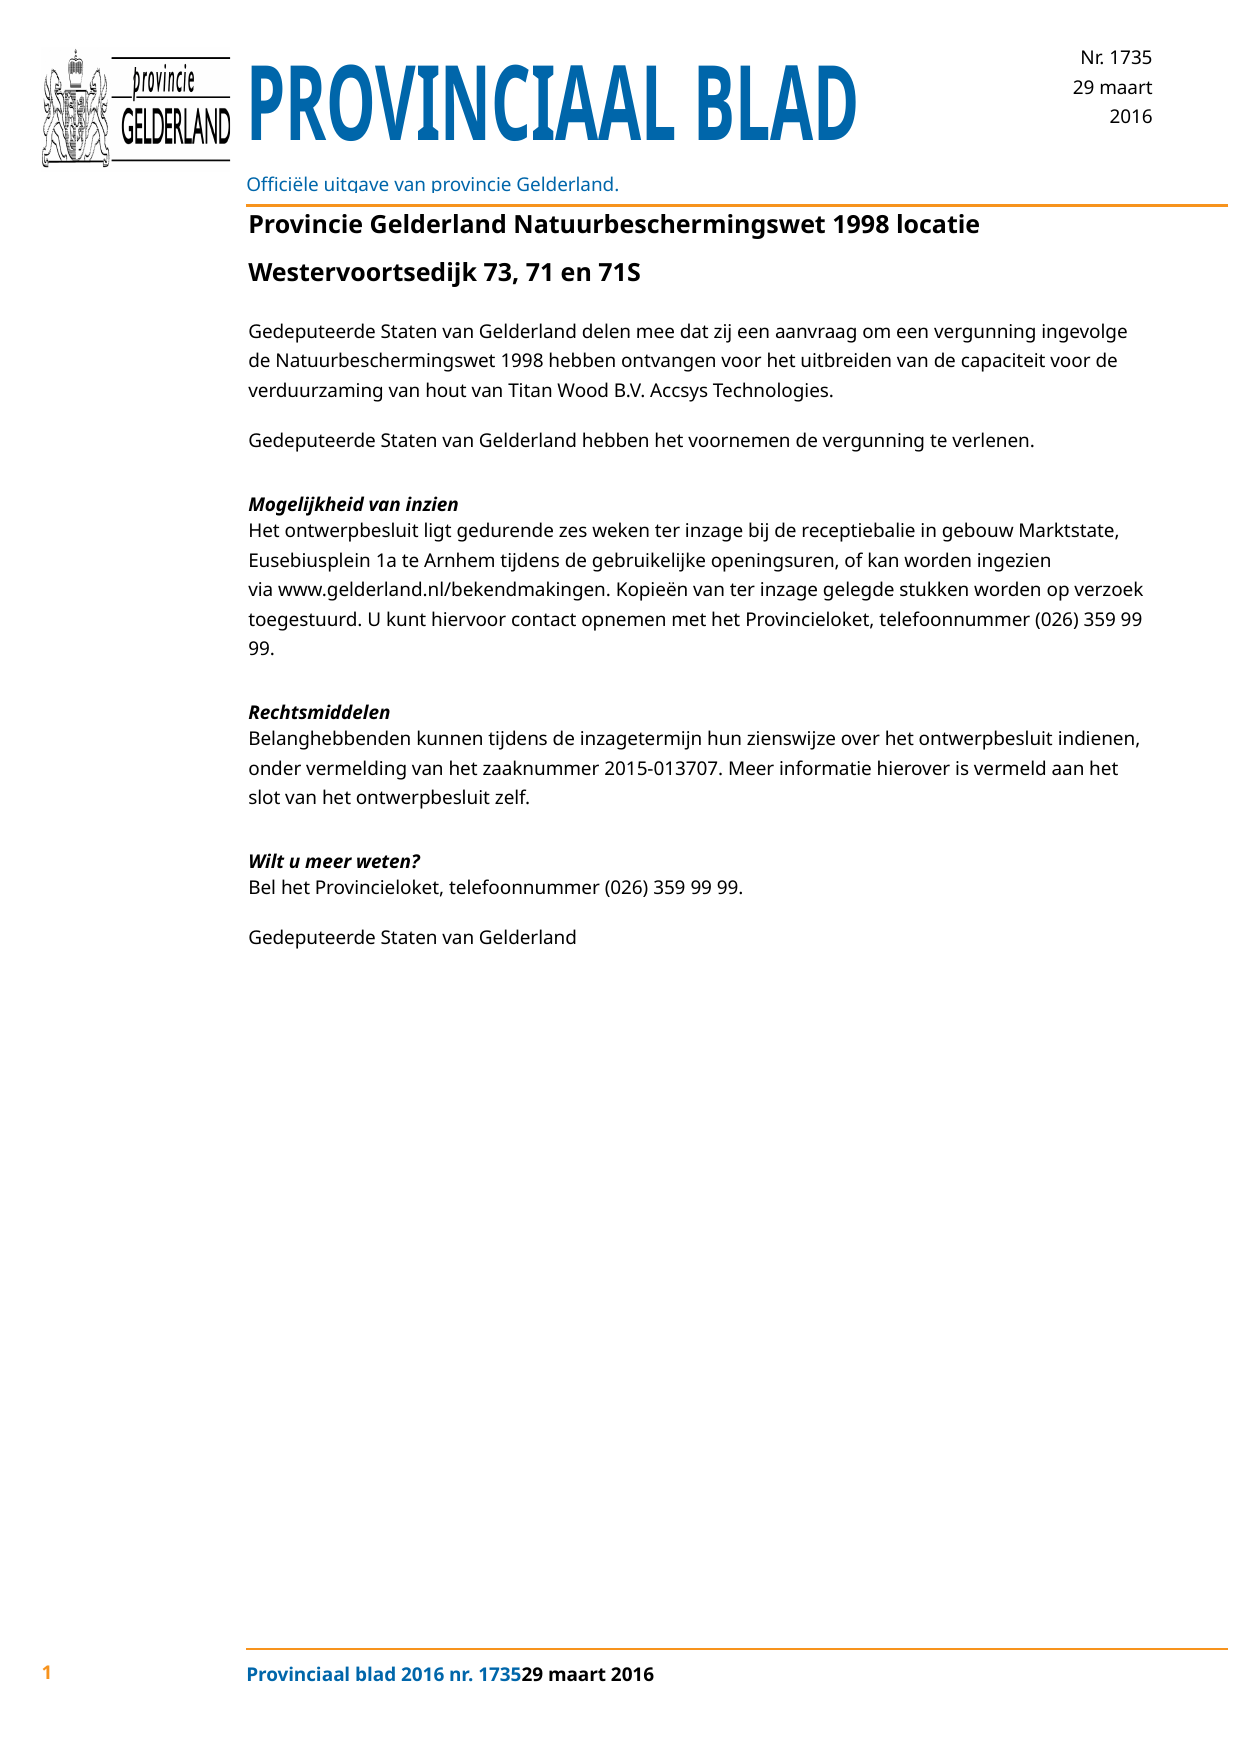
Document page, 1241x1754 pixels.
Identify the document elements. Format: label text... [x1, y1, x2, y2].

text Gedeputeerde Staten van Gelderland [248, 924, 1152, 950]
text Gedeputeerde Staten van Gelderland delen mee dat zij een aanvraag om een vergunning ingevolge de Natuurbeschermingswet 1998 hebben ontvangen voor het uitbreiden van de capaciteit voor de verduurzaming van hout van Titan Wood B.V. Accsys Technologies. [248, 318, 1152, 403]
text Bel het Provincieloket, telefoonnummer (026) 359 99 99. [248, 874, 1152, 900]
picture [41, 47, 231, 172]
text Belanghebbenden kunnen tijdens de inzagetermijn hun zienswijze over het ontwerpbesluit indienen, onder vermelding van het zaaknummer 2015-013707. Meer informatie hierover is vermeld aan het slot van het ontwerpbesluit zelf. [248, 725, 1152, 810]
text Wilt u meer weten? [248, 848, 1152, 874]
text Rechtsmiddelen [248, 699, 1152, 725]
text Het ontwerpbesluit ligt gedurende zes weken ter inzage bij de receptiebalie in gebouw Marktstate, Eusebiusplein 1a te Arnhem tijdens de gebruikelijke openingsuren, of kan worden ingezien via www.gelderland.nl/bekendmakingen. Kopieën van ter inzage gelegde stukken worden op verzoek toegestuurd. U kunt hiervoor contact opnemen met het Provincieloket, telefoonnummer (026) 359 99 99. [248, 517, 1152, 661]
text Gedeputeerde Staten van Gelderland hebben het voornemen de vergunning te verlenen. [248, 427, 1152, 453]
text Mogelijkheid van inzien [248, 491, 1152, 517]
text Provincie Gelderland Natuurbeschermingswet 1998 locatie Westervoortsedijk 73, 71 en 71S [248, 207, 1152, 288]
